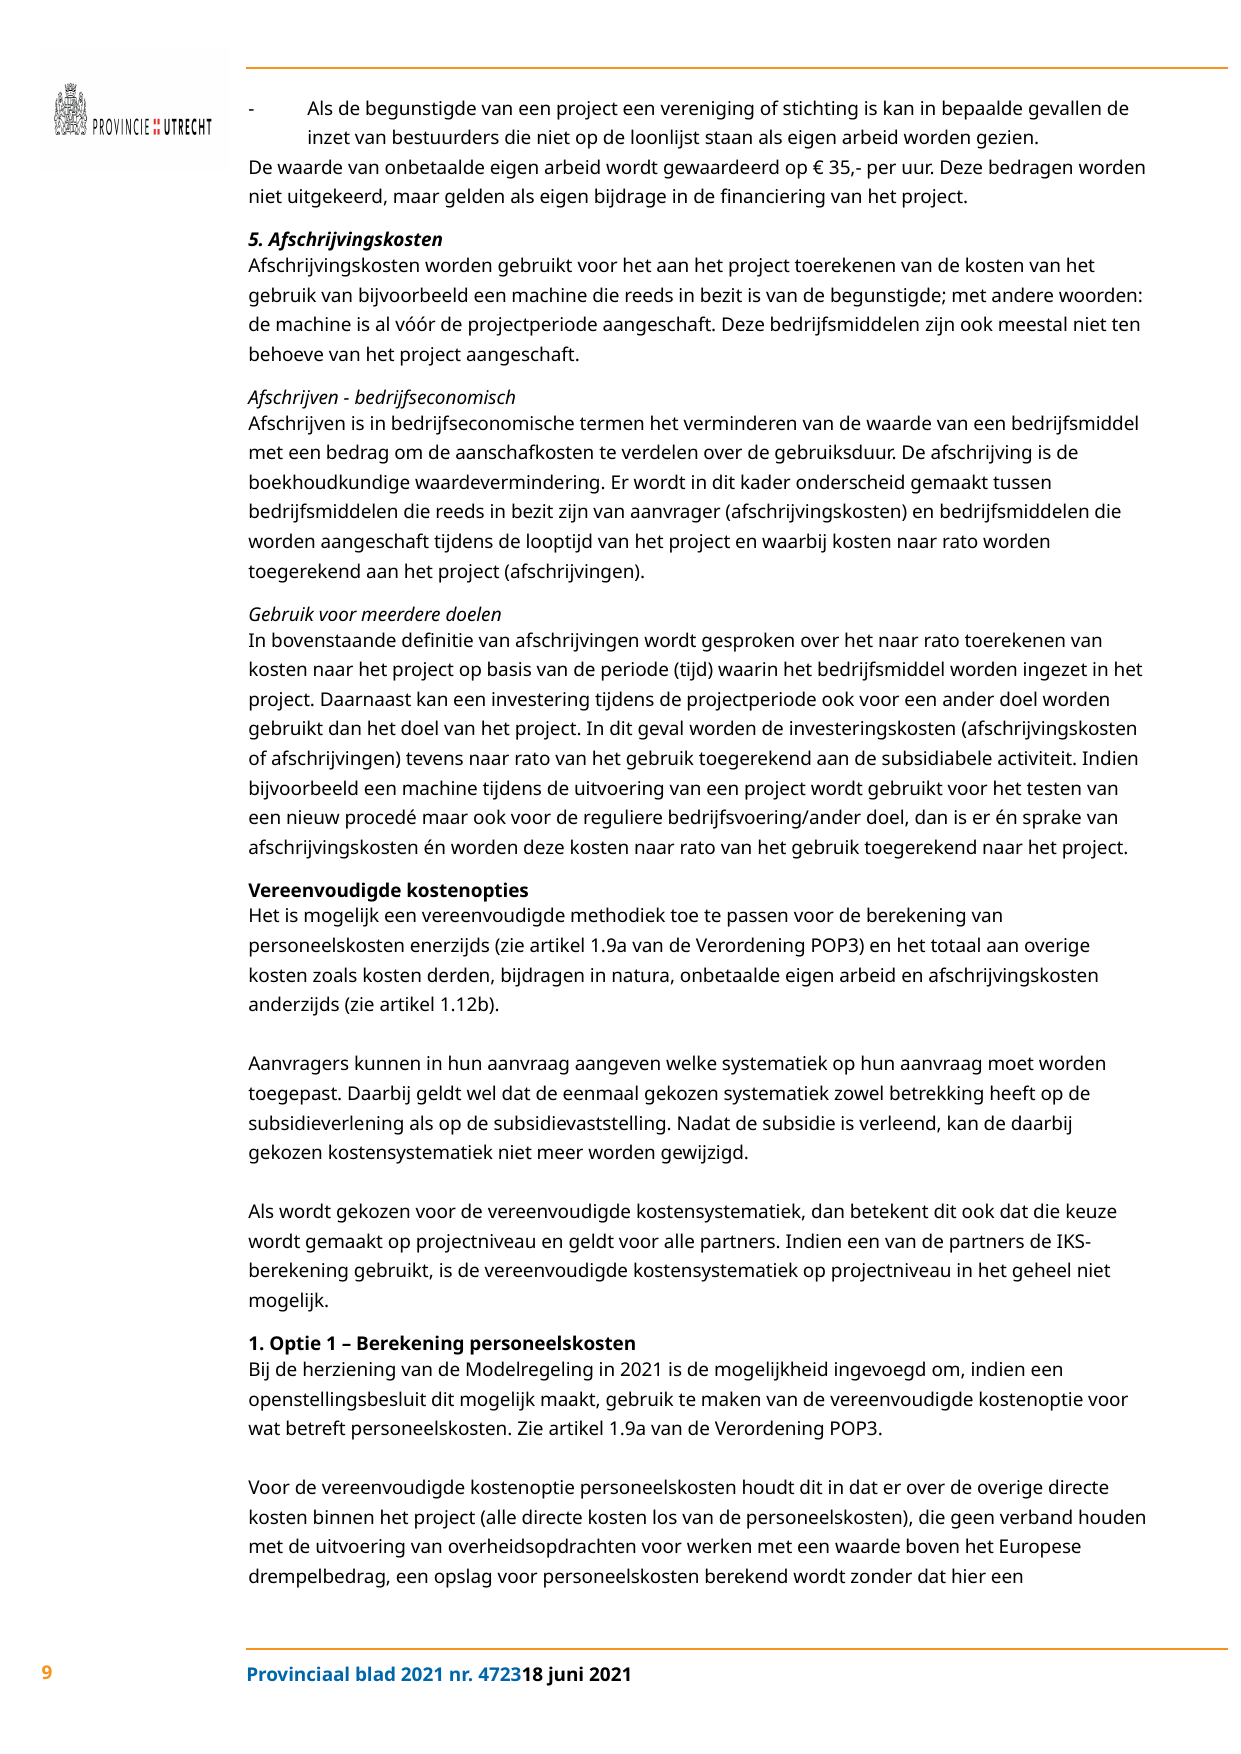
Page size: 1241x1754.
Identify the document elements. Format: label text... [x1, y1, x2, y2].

text Als wordt gekozen voor de vereenvoudigde kostensystematiek, dan betekent dit ook dat die keuze wordt gemaakt op projectniveau en geldt voor alle partners. Indien een van de partners de IKS-berekening gebruikt, is de vereenvoudigde kostensystematiek op projectniveau in het geheel niet mogelijk. [248, 1198, 1152, 1313]
text Het is mogelijk een vereenvoudigde methodiek toe te passen voor de berekening van personeelskosten enerzijds (zie artikel 1.9a van de Verordening POP3) en het totaal aan overige kosten zoals kosten derden, bijdragen in natura, onbetaalde eigen arbeid en afschrijvingskosten anderzijds (zie artikel 1.12b). [248, 903, 1152, 1017]
text Afschrijven is in bedrijfseconomische termen het verminderen van de waarde van een bedrijfsmiddel met een bedrag om de aanschafkosten te verdelen over de gebruiksduur. De afschrijving is de boekhoudkundige waardevermindering. Er wordt in dit kader onderscheid gemaakt tussen bedrijfsmiddelen die reeds in bezit zijn van aanvrager (afschrijvingskosten) en bedrijfsmiddelen die worden aangeschaft tijdens de looptijd van het project en waarbij kosten naar rato worden toegerekend aan het project (afschrijvingen). [248, 410, 1152, 584]
list Als de begunstigde van een project een vereniging of stichting is kan in bepaalde gevallen de inzet van bestuurders die niet op de loonlijst staan als eigen arbeid worden gezien. [248, 95, 1152, 150]
picture [41, 47, 231, 172]
text 1. Optie 1 – Berekening personeelskosten [248, 1330, 1152, 1356]
text Voor de vereenvoudigde kostenoptie personeelskosten houdt dit in dat er over de overige directe kosten binnen het project (alle directe kosten los van de personeelskosten), die geen verband houden met de uitvoering van overheidsopdrachten voor werken met een waarde boven het Europese drempelbedrag, een opslag voor personeelskosten berekend wordt zonder dat hier een [248, 1474, 1152, 1589]
text In bovenstaande definitie van afschrijvingen wordt gesproken over het naar rato toerekenen van kosten naar het project op basis van de periode (tijd) waarin het bedrijfsmiddel worden ingezet in het project. Daarnaast kan een investering tijdens de projectperiode ook voor een ander doel worden gebruikt dan het doel van het project. In dit geval worden de investeringskosten (afschrijvingskosten of afschrijvingen) tevens naar rato van het gebruik toegerekend aan de subsidiabele activiteit. Indien bijvoorbeeld een machine tijdens de uitvoering van een project wordt gebruikt voor het testen van een nieuw procedé maar ook voor de reguliere bedrijfsvoering/ander doel, dan is er én sprake van afschrijvingskosten én worden deze kosten naar rato van het gebruik toegerekend naar het project. [248, 627, 1152, 859]
text Gebruik voor meerdere doelen [248, 601, 1152, 627]
text Afschrijven - bedrijfseconomisch [248, 384, 1152, 410]
text Bij de herziening van de Modelregeling in 2021 is de mogelijkheid ingevoegd om, indien een openstellingsbesluit dit mogelijk maakt, gebruik te maken van de vereenvoudigde kostenoptie voor wat betreft personeelskosten. Zie artikel 1.9a van de Verordening POP3. [248, 1356, 1152, 1441]
text Aanvragers kunnen in hun aanvraag aangeven welke systematiek op hun aanvraag moet worden toegepast. Daarbij geldt wel dat de eenmaal gekozen systematiek zowel betrekking heeft op de subsidieverlening als op de subsidievaststelling. Nadat de subsidie is verleend, kan de daarbij gekozen kostensystematiek niet meer worden gewijzigd. [248, 1051, 1152, 1165]
text Afschrijvingskosten worden gebruikt voor het aan het project toerekenen van de kosten van het gebruik van bijvoorbeeld een machine die reeds in bezit is van de begunstigde; met andere woorden: de machine is al vóór de projectperiode aangeschaft. Deze bedrijfsmiddelen zijn ook meestal niet ten behoeve van het project aangeschaft. [248, 252, 1152, 367]
text 5. Afschrijvingskosten [248, 227, 1152, 252]
text De waarde van onbetaalde eigen arbeid wordt gewaardeerd op € 35,- per uur. Deze bedragen worden niet uitgekeerd, maar gelden als eigen bijdrage in de financiering van het project. [248, 154, 1152, 209]
text Vereenvoudigde kostenopties [248, 877, 1152, 903]
